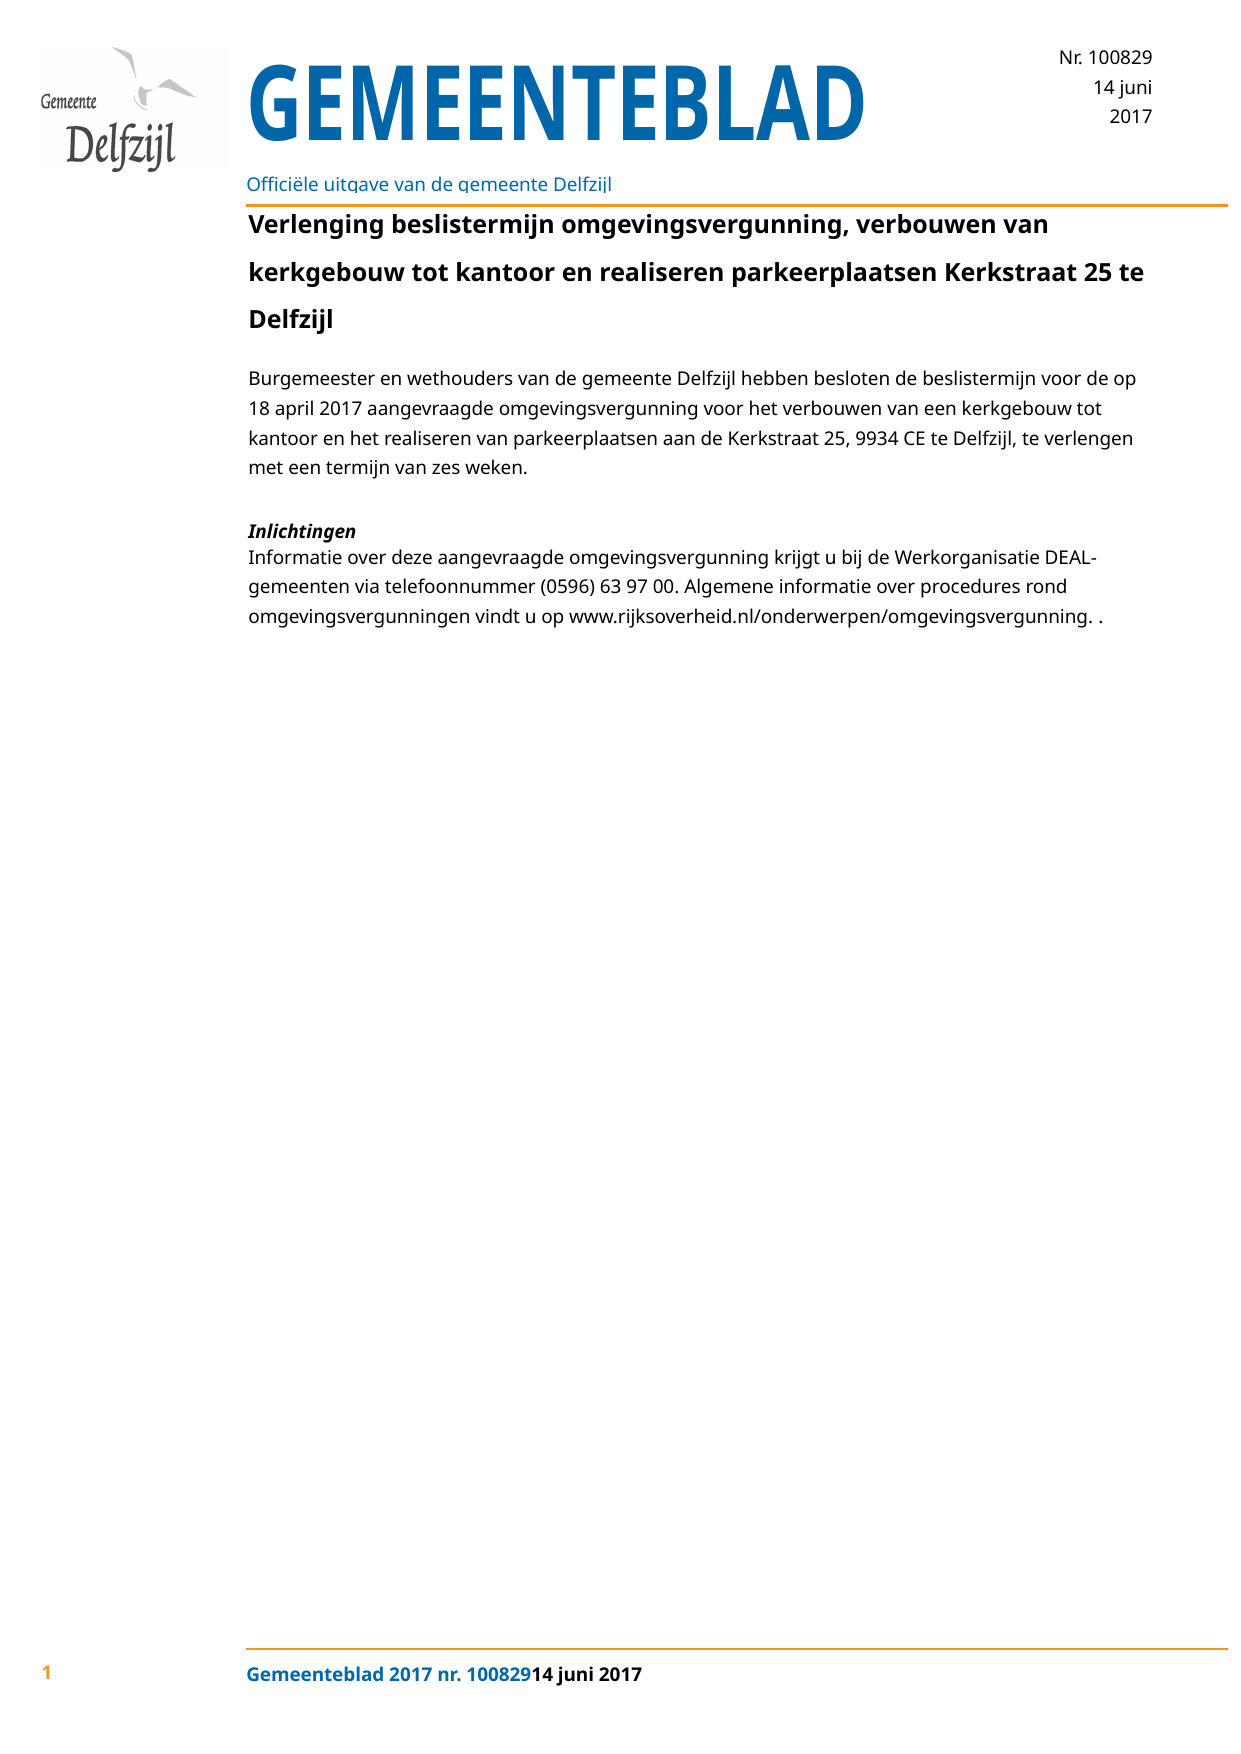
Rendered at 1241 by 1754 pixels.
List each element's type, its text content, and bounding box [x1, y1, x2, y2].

text Burgemeester en wethouders van de gemeente Delfzijl hebben besloten de beslistermijn voor de op 18 april 2017 aangevraagde omgevingsvergunning voor het verbouwen van een kerkgebouw tot kantoor en het realiseren van parkeerplaatsen aan de Kerkstraat 25, 9934 CE te Delfzijl, te verlengen met een termijn van zes weken. [248, 366, 1152, 480]
picture [41, 47, 231, 172]
text Verlenging beslistermijn omgevingsvergunning, verbouwen van kerkgebouw tot kantoor en realiseren parkeerplaatsen Kerkstraat 25 te Delfzijl [248, 207, 1152, 336]
text Informatie over deze aangevraagde omgevingsvergunning krijgt u bij de Werkorganisatie DEAL-gemeenten via telefoonnummer (0596) 63 97 00. Algemene informatie over procedures rond omgevingsvergunningen vindt u op www.rijksoverheid.nl/onderwerpen/omgevingsvergunning. . [248, 544, 1152, 629]
text Inlichtingen [248, 518, 1152, 544]
